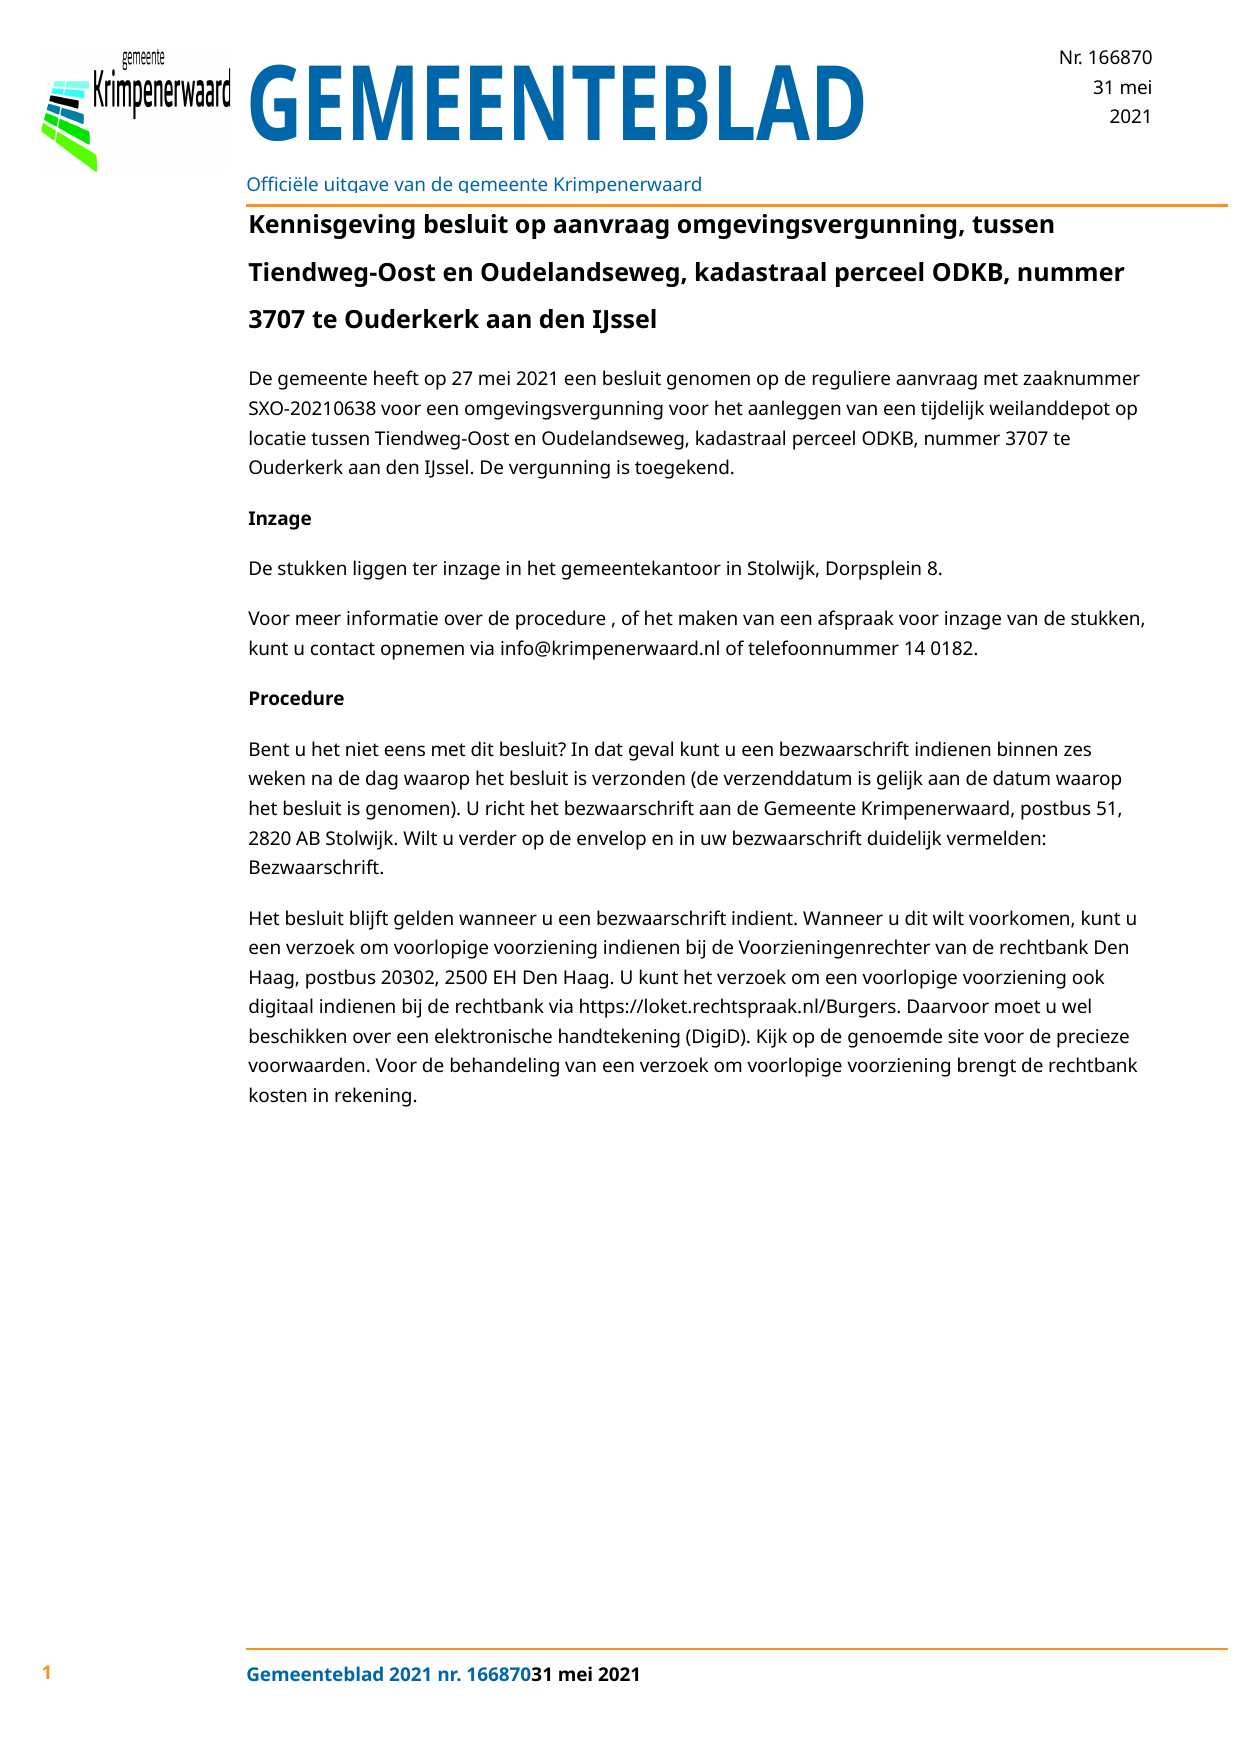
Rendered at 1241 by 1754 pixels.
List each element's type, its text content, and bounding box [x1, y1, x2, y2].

text Bent u het niet eens met dit besluit? In dat geval kunt u een bezwaarschrift indienen binnen zes weken na de dag waarop het besluit is verzonden (de verzenddatum is gelijk aan de datum waarop het besluit is genomen). U richt het bezwaarschrift aan de Gemeente Krimpenerwaard, postbus 51, 2820 AB Stolwijk. Wilt u verder op de envelop en in uw bezwaarschrift duidelijk vermelden: Bezwaarschrift. [248, 736, 1152, 880]
text Kennisgeving besluit op aanvraag omgevingsvergunning, tussen Tiendweg-Oost en Oudelandseweg, kadastraal perceel ODKB, nummer 3707 te Ouderkerk aan den IJssel [248, 207, 1152, 336]
text Inzage [248, 505, 1152, 530]
text Voor meer informatie over de procedure , of het maken van een afspraak voor inzage van de stukken, kunt u contact opnemen via info@krimpenerwaard.nl of telefoonnummer 14 0182. [248, 606, 1152, 661]
picture [41, 47, 231, 172]
text De stukken liggen ter inzage in het gemeentekantoor in Stolwijk, Dorpsplein 8. [248, 555, 1152, 581]
text De gemeente heeft op 27 mei 2021 een besluit genomen op de reguliere aanvraag met zaaknummer SXO-20210638 voor een omgevingsvergunning voor het aanleggen van een tijdelijk weilanddepot op locatie tussen Tiendweg-Oost en Oudelandseweg, kadastraal perceel ODKB, nummer 3707 te Ouderkerk aan den IJssel. De vergunning is toegekend. [248, 366, 1152, 480]
text Het besluit blijft gelden wanneer u een bezwaarschrift indient. Wanneer u dit wilt voorkomen, kunt u een verzoek om voorlopige voorziening indienen bij de Voorzieningenrechter van de rechtbank Den Haag, postbus 20302, 2500 EH Den Haag. U kunt het verzoek om een voorlopige voorziening ook digitaal indienen bij de rechtbank via https://loket.rechtspraak.nl/Burgers. Daarvoor moet u wel beschikken over een elektronische handtekening (DigiD). Kijk op de genoemde site voor de precieze voorwaarden. Voor de behandeling van een verzoek om voorlopige voorziening brengt de rechtbank kosten in rekening. [248, 905, 1152, 1108]
text Procedure [248, 686, 1152, 711]
